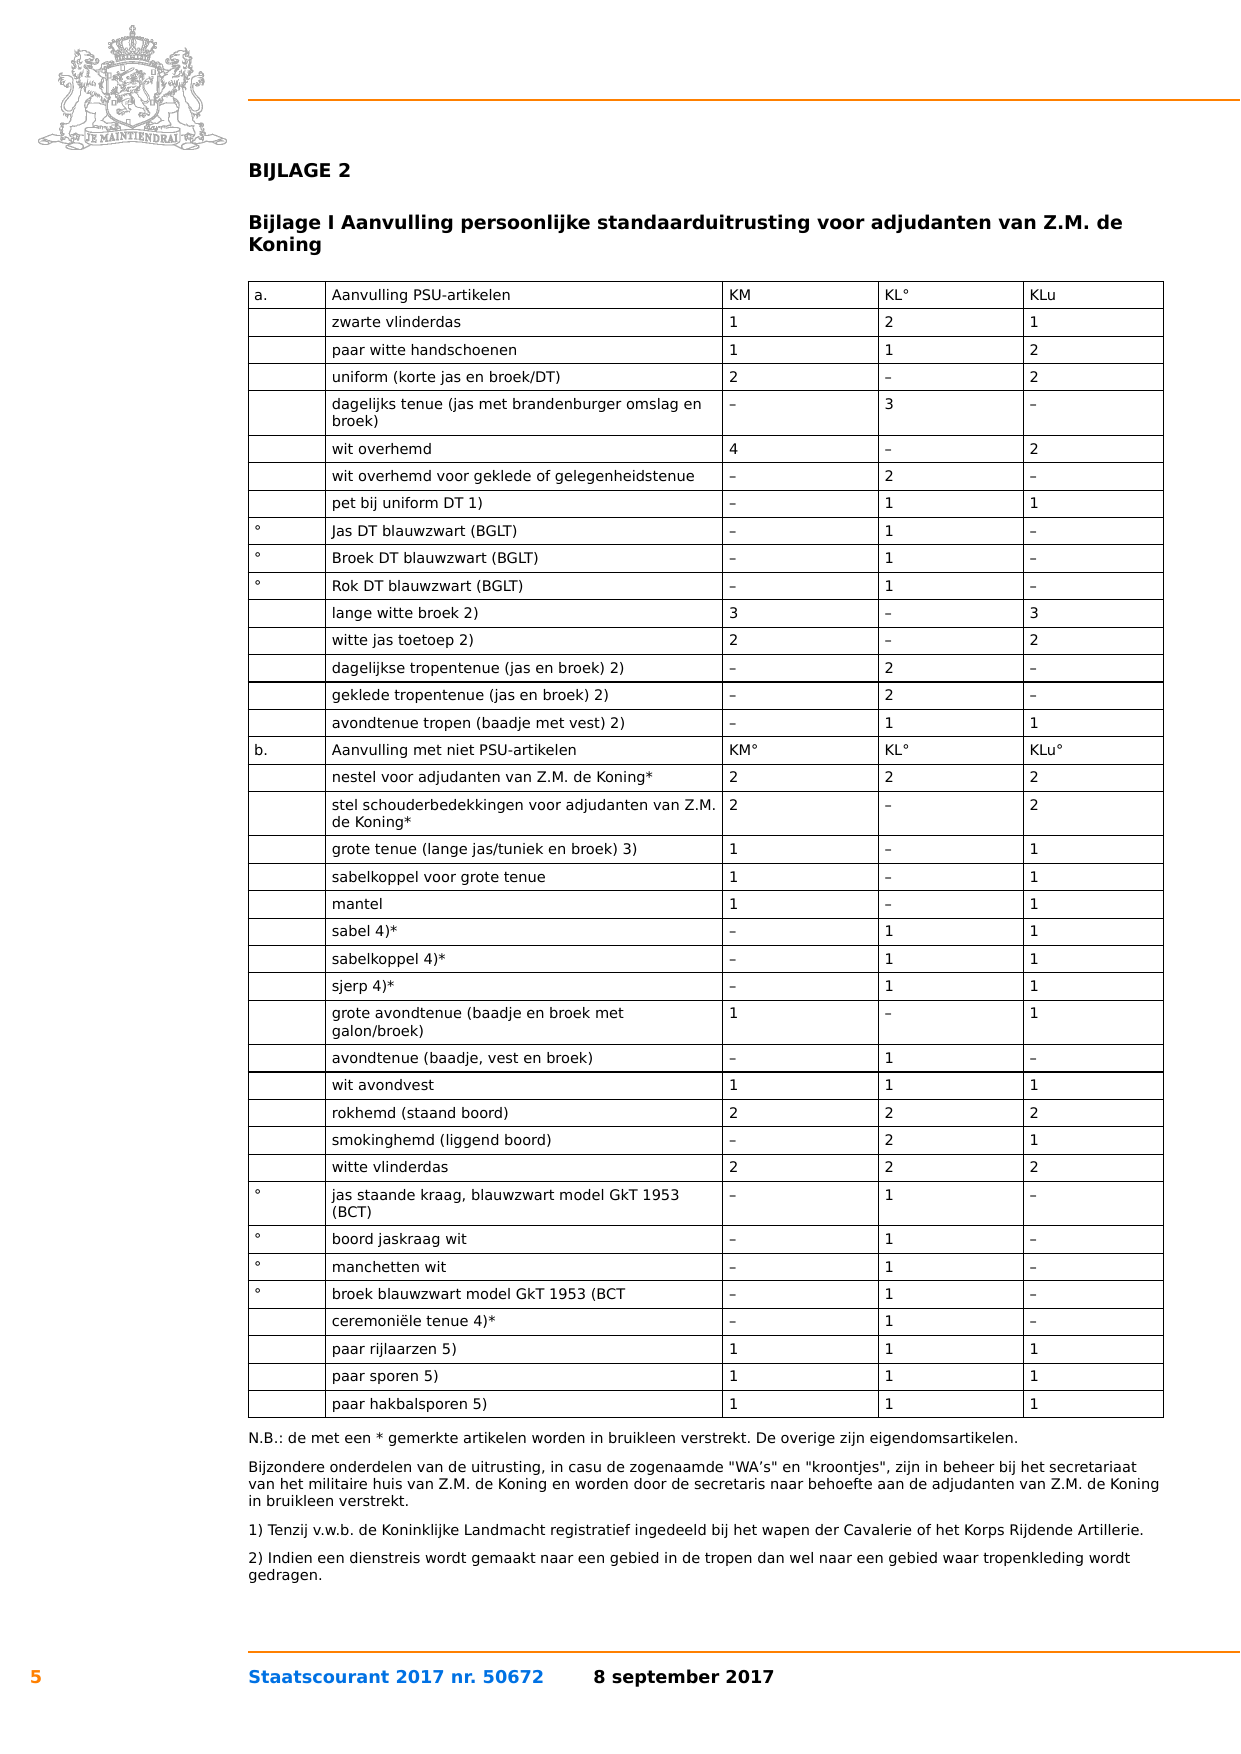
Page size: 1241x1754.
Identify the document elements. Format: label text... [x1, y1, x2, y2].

subtitle BIJLAGE 2 [248, 160, 1163, 182]
table_cell – [723, 573, 878, 599]
table_cell – [1024, 1045, 1163, 1071]
table_cell [249, 364, 325, 390]
table_cell [249, 836, 325, 863]
table_cell ° [249, 573, 325, 599]
table_cell [249, 765, 325, 791]
table_cell [249, 1391, 325, 1417]
table_cell 1 [879, 710, 1023, 736]
table_cell – [723, 655, 878, 681]
table_cell 1 [1024, 1336, 1163, 1362]
table_cell sabelkoppel 4)* [326, 946, 722, 972]
table_cell [249, 391, 325, 435]
table_cell [249, 1364, 325, 1390]
table_cell – [1024, 573, 1163, 599]
table_cell sjerp 4)* [326, 973, 722, 1000]
table_cell [249, 1309, 325, 1335]
table_cell 2 [1024, 1155, 1163, 1181]
table_cell [249, 1073, 325, 1099]
table_cell – [879, 364, 1023, 390]
table_cell [249, 337, 325, 363]
table_cell smokinghemd (liggend boord) [326, 1127, 722, 1154]
table_cell 4 [723, 436, 878, 462]
table_cell – [879, 891, 1023, 917]
table_cell [249, 1001, 325, 1044]
table_cell 1 [1024, 891, 1163, 917]
table_cell 2 [879, 765, 1023, 791]
table_cell – [723, 946, 878, 972]
table_cell 2 [723, 1155, 878, 1181]
table_cell [249, 710, 325, 736]
table_cell 1 [879, 573, 1023, 599]
table_cell zwarte vlinderdas [326, 309, 722, 336]
table_cell 1 [723, 864, 878, 890]
table_cell paar hakbalsporen 5) [326, 1391, 722, 1417]
table_cell grote tenue (lange jas/tuniek en broek) 3) [326, 836, 722, 863]
table_cell – [723, 973, 878, 1000]
table_cell 1 [1024, 1364, 1163, 1390]
table_cell 1 [879, 1073, 1023, 1099]
table_cell 1 [1024, 309, 1163, 336]
table_cell 1 [879, 973, 1023, 1000]
table_cell [249, 1127, 325, 1154]
table_cell 1 [879, 919, 1023, 945]
table_cell [249, 1100, 325, 1126]
table_cell 2 [1024, 337, 1163, 363]
table_cell 1 [723, 1001, 878, 1044]
table_cell 1 [879, 1391, 1023, 1417]
table_cell [249, 1336, 325, 1362]
table_cell ° [249, 1281, 325, 1308]
table_cell [249, 946, 325, 972]
table_cell 2 [723, 765, 878, 791]
picture [38, 25, 227, 150]
table_cell – [723, 491, 878, 517]
table_cell 1 [723, 309, 878, 336]
table_cell 2 [723, 1100, 878, 1126]
table_cell 1 [879, 491, 1023, 517]
table_cell 1 [879, 1045, 1023, 1071]
table_cell [249, 309, 325, 336]
table_cell 1 [1024, 710, 1163, 736]
table_cell 2 [879, 1155, 1023, 1181]
table_cell – [879, 1001, 1023, 1044]
table_cell 2 [1024, 1100, 1163, 1126]
table_cell 2 [723, 792, 878, 835]
table_cell stel schouderbedekkingen voor adjudanten van Z.M. de Koning* [326, 792, 722, 835]
table_cell 2 [879, 655, 1023, 681]
table_header KL° [879, 282, 1023, 308]
table_cell – [723, 1127, 878, 1154]
table_cell 1 [879, 545, 1023, 572]
table_cell mantel [326, 891, 722, 917]
table_cell [249, 792, 325, 835]
table_cell witte vlinderdas [326, 1155, 722, 1181]
table_cell 2 [879, 683, 1023, 709]
table_cell 1 [723, 1391, 878, 1417]
table_cell – [1024, 463, 1163, 489]
subtitle Bijlage I Aanvulling persoonlijke standaarduitrusting voor adjudanten van Z.M. de Koning [248, 212, 1163, 256]
table_cell 1 [723, 337, 878, 363]
table_cell [249, 655, 325, 681]
table_cell 1 [879, 337, 1023, 363]
table_cell sabel 4)* [326, 919, 722, 945]
table_cell 1 [879, 1182, 1023, 1225]
table_cell – [1024, 683, 1163, 709]
table_cell sabelkoppel voor grote tenue [326, 864, 722, 890]
table_cell KLu° [1024, 737, 1163, 763]
table_cell 1 [1024, 491, 1163, 517]
table_cell [249, 864, 325, 890]
table_cell [249, 600, 325, 627]
table_cell 1 [879, 1336, 1023, 1362]
table_cell rokhemd (staand boord) [326, 1100, 722, 1126]
table_cell manchetten wit [326, 1254, 722, 1280]
table_cell 2 [879, 1100, 1023, 1126]
table_cell 1 [1024, 919, 1163, 945]
table_cell – [723, 518, 878, 544]
table_cell Aanvulling met niet PSU-artikelen [326, 737, 722, 763]
table_cell ° [249, 545, 325, 572]
table_cell – [723, 710, 878, 736]
table_cell 1 [1024, 1073, 1163, 1099]
table_cell 3 [1024, 600, 1163, 627]
table_cell wit overhemd voor geklede of gelegenheidstenue [326, 463, 722, 489]
table_cell uniform (korte jas en broek/DT) [326, 364, 722, 390]
table_cell – [879, 792, 1023, 835]
table_cell avondtenue (baadje, vest en broek) [326, 1045, 722, 1071]
table_cell ° [249, 1226, 325, 1253]
table_cell [249, 919, 325, 945]
table_cell – [723, 1182, 878, 1225]
table_cell KL° [879, 737, 1023, 763]
table_cell 1 [879, 1364, 1023, 1390]
table_cell 1 [1024, 1001, 1163, 1044]
table_cell 1 [879, 1309, 1023, 1335]
table_cell 1 [1024, 1391, 1163, 1417]
table_cell 1 [879, 518, 1023, 544]
table_cell 2 [1024, 628, 1163, 654]
table_cell Jas DT blauwzwart (BGLT) [326, 518, 722, 544]
table_cell – [723, 1045, 878, 1071]
table_header Aanvulling PSU-artikelen [326, 282, 722, 308]
table_cell avondtenue tropen (baadje met vest) 2) [326, 710, 722, 736]
table_cell – [879, 628, 1023, 654]
table_cell nestel voor adjudanten van Z.M. de Koning* [326, 765, 722, 791]
table_cell dagelijkse tropentenue (jas en broek) 2) [326, 655, 722, 681]
table_cell Broek DT blauwzwart (BGLT) [326, 545, 722, 572]
table_cell pet bij uniform DT 1) [326, 491, 722, 517]
table_cell paar rijlaarzen 5) [326, 1336, 722, 1362]
table_cell – [879, 864, 1023, 890]
table_cell [249, 1045, 325, 1071]
table_cell 2 [723, 364, 878, 390]
table_cell broek blauwzwart model GkT 1953 (BCT [326, 1281, 722, 1308]
table_cell 1 [723, 1073, 878, 1099]
table_cell wit overhemd [326, 436, 722, 462]
table_cell – [723, 1309, 878, 1335]
table_cell 2 [879, 309, 1023, 336]
table_cell 3 [879, 391, 1023, 435]
table_cell – [723, 1254, 878, 1280]
table_cell – [1024, 1309, 1163, 1335]
table_cell – [723, 1226, 878, 1253]
table_cell 1 [723, 1364, 878, 1390]
table_cell 1 [1024, 1127, 1163, 1154]
table_cell ° [249, 518, 325, 544]
table_cell [249, 1155, 325, 1181]
table_cell – [879, 836, 1023, 863]
table_cell 2 [879, 1127, 1023, 1154]
table_header KLu [1024, 282, 1163, 308]
table_cell N.B.: de met een * gemerkte artikelen worden in bruikleen verstrekt. De overige zijn eigendomsartikelen. Bijzondere onderdelen van de uitrusting, in casu de zogenaamde "WA’s" en "kroontjes", zijn in beheer bij het secretariaat van het militaire huis van Z.M. de Koning en worden door de secretaris naar behoefte aan de adjudanten van Z.M. de Koning in bruikleen verstrekt. 1) Tenzij v.w.b. de Koninklijke Landmacht registratief ingedeeld bij het wapen der Cavalerie of het Korps Rijdende Artillerie. 2) Indien een dienstreis wordt gemaakt naar een gebied in de tropen dan wel naar een gebied waar tropenkleding wordt gedragen. [248, 1418, 1163, 1584]
table_cell [249, 891, 325, 917]
table_cell ceremoniële tenue 4)* [326, 1309, 722, 1335]
table_cell [249, 628, 325, 654]
table_cell [249, 973, 325, 1000]
table_cell [249, 436, 325, 462]
table_cell 2 [1024, 364, 1163, 390]
table_cell 2 [1024, 436, 1163, 462]
table_cell 1 [723, 891, 878, 917]
table_cell – [723, 919, 878, 945]
table_cell [249, 683, 325, 709]
table_cell – [879, 436, 1023, 462]
table_cell – [1024, 1226, 1163, 1253]
table_cell 1 [1024, 864, 1163, 890]
table_cell 2 [879, 463, 1023, 489]
table_cell – [879, 600, 1023, 627]
table_cell [249, 491, 325, 517]
table_cell dagelijks tenue (jas met brandenburger omslag en broek) [326, 391, 722, 435]
table_cell 1 [1024, 973, 1163, 1000]
table_cell – [1024, 1182, 1163, 1225]
table_cell 1 [723, 1336, 878, 1362]
table_cell wit avondvest [326, 1073, 722, 1099]
table_cell – [1024, 1254, 1163, 1280]
table_cell – [723, 463, 878, 489]
table_cell 1 [879, 946, 1023, 972]
table_cell [249, 463, 325, 489]
table_cell – [723, 545, 878, 572]
table_cell 1 [1024, 946, 1163, 972]
table_cell 1 [723, 836, 878, 863]
table_cell – [1024, 655, 1163, 681]
table_cell 2 [723, 628, 878, 654]
table_cell KM° [723, 737, 878, 763]
table_cell – [1024, 518, 1163, 544]
table_cell jas staande kraag, blauwzwart model GkT 1953 (BCT) [326, 1182, 722, 1225]
table_cell – [723, 1281, 878, 1308]
table_cell 2 [1024, 792, 1163, 835]
table_cell – [1024, 545, 1163, 572]
table_cell – [1024, 1281, 1163, 1308]
table_cell 2 [1024, 765, 1163, 791]
table_cell – [723, 391, 878, 435]
table_cell grote avondtenue (baadje en broek met galon/broek) [326, 1001, 722, 1044]
table_cell – [723, 683, 878, 709]
table_cell paar sporen 5) [326, 1364, 722, 1390]
table_header KM [723, 282, 878, 308]
table_cell 1 [1024, 836, 1163, 863]
table_cell witte jas toetoep 2) [326, 628, 722, 654]
table_cell 3 [723, 600, 878, 627]
table_cell 1 [879, 1226, 1023, 1253]
table_cell ° [249, 1182, 325, 1225]
table_cell – [1024, 391, 1163, 435]
table_cell b. [249, 737, 325, 763]
table_cell lange witte broek 2) [326, 600, 722, 627]
table_cell geklede tropentenue (jas en broek) 2) [326, 683, 722, 709]
table_header a. [249, 282, 325, 308]
table_cell paar witte handschoenen [326, 337, 722, 363]
table_cell ° [249, 1254, 325, 1280]
table_cell 1 [879, 1254, 1023, 1280]
table_cell 1 [879, 1281, 1023, 1308]
table_cell Rok DT blauwzwart (BGLT) [326, 573, 722, 599]
table_cell boord jaskraag wit [326, 1226, 722, 1253]
